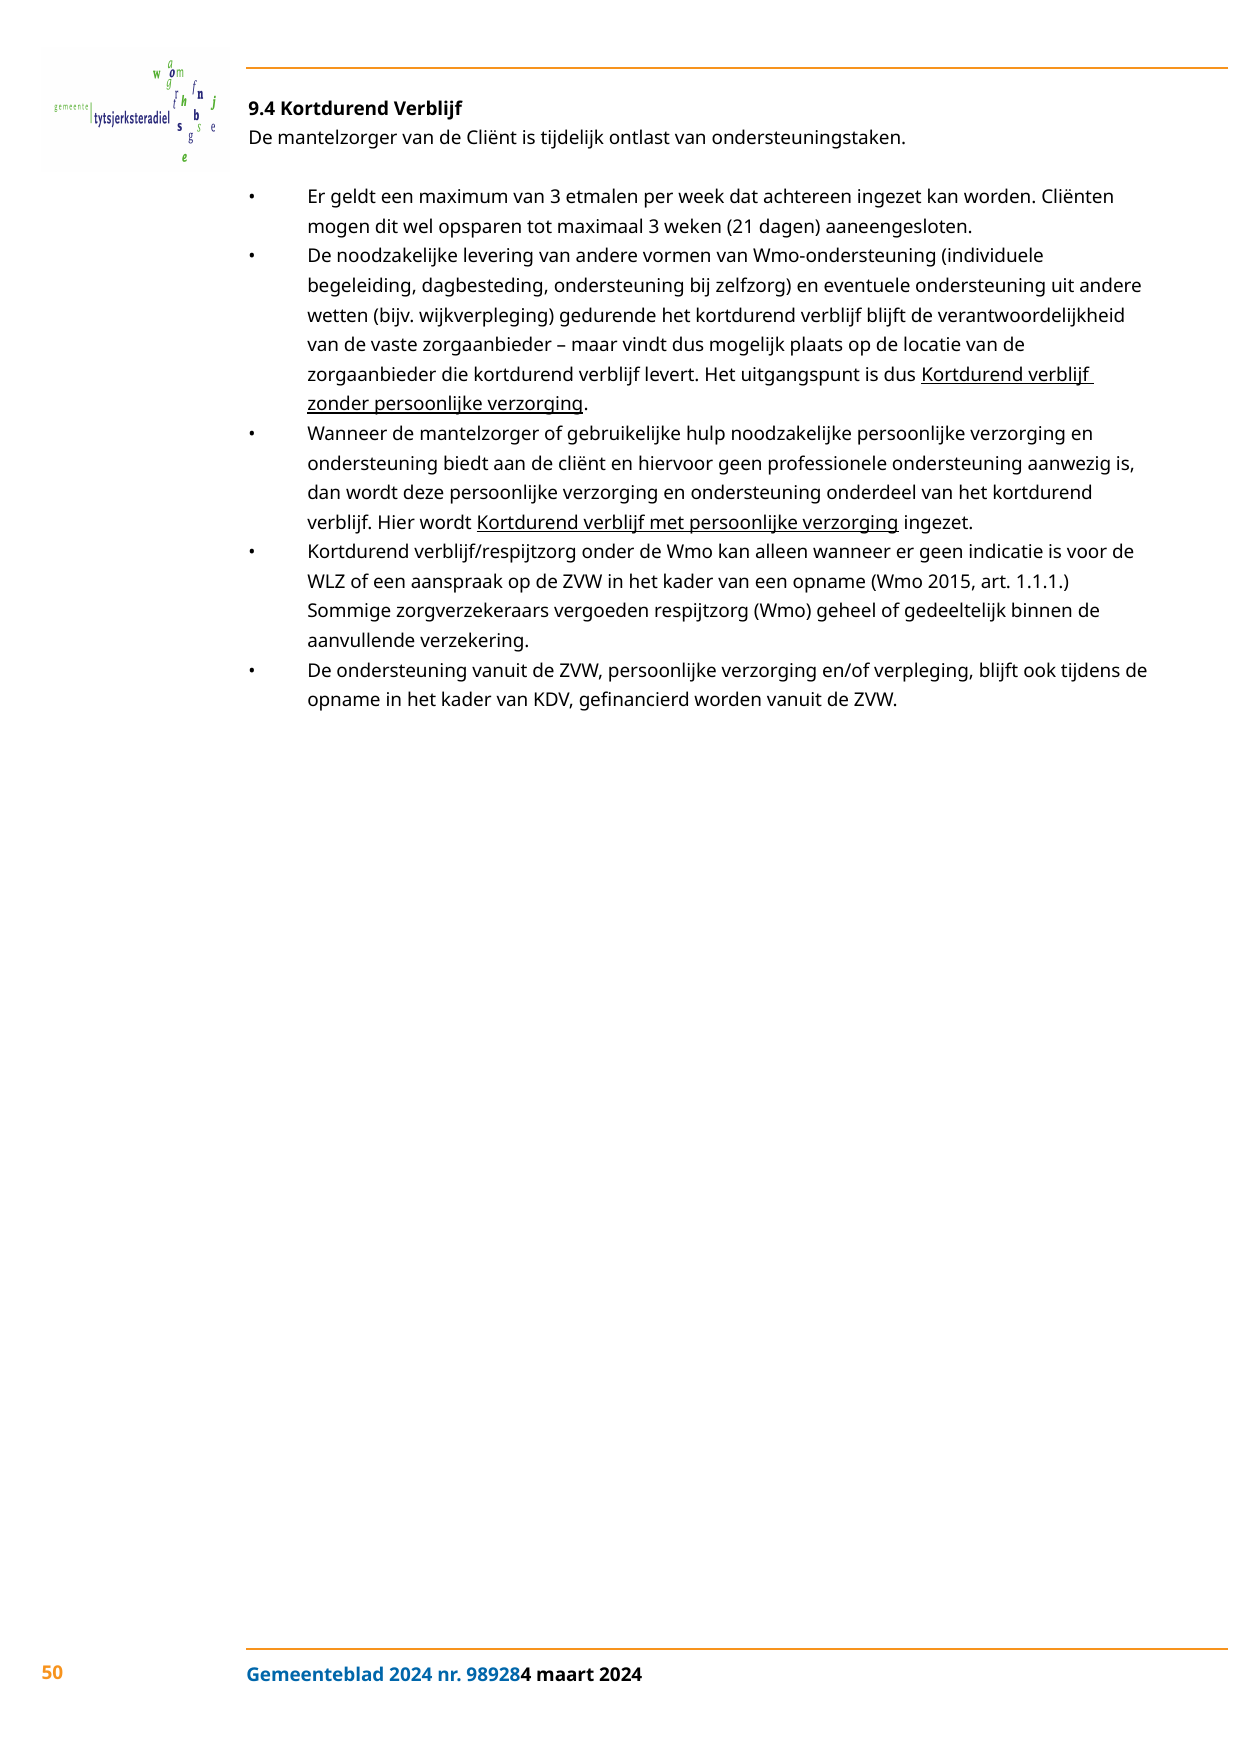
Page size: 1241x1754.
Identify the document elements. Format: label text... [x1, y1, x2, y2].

list Er geldt een maximum van 3 etmalen per week dat achtereen ingezet kan worden. Cliënten mogen dit wel opsparen tot maximaal 3 weken (21 dagen) aaneengesloten. [248, 183, 1152, 239]
text De mantelzorger van de Cliënt is tijdelijk ontlast van ondersteuningstaken. [248, 124, 1152, 150]
list De ondersteuning vanuit de ZVW, persoonlijke verzorging en/of verpleging, blijft ook tijdens de opname in het kader van KDV, gefinancierd worden vanuit de ZVW. [248, 657, 1152, 712]
picture [41, 47, 231, 172]
text 9.4 Kortdurend Verblijf [248, 95, 1152, 121]
list De noodzakelijke levering van andere vormen van Wmo-ondersteuning (individuele begeleiding, dagbesteding, ondersteuning bij zelfzorg) en eventuele ondersteuning uit andere wetten (bijv. wijkverpleging) gedurende het kortdurend verblijf blijft de verantwoordelijkheid van de vaste zorgaanbieder – maar vindt dus mogelijk plaats op de locatie van de zorgaanbieder die kortdurend verblijf levert. Het uitgangspunt is dus Kortdurend verblijf zonder persoonlijke verzorging. [248, 243, 1152, 416]
list Kortdurend verblijf/respijtzorg onder de Wmo kan alleen wanneer er geen indicatie is voor de WLZ of een aanspraak op de ZVW in het kader van een opname (Wmo 2015, art. 1.1.1.) Sommige zorgverzekeraars vergoeden respijtzorg (Wmo) geheel of gedeeltelijk binnen de aanvullende verzekering. [248, 538, 1152, 653]
list Wanneer de mantelzorger of gebruikelijke hulp noodzakelijke persoonlijke verzorging en ondersteuning biedt aan de cliënt en hiervoor geen professionele ondersteuning aanwezig is, dan wordt deze persoonlijke verzorging en ondersteuning onderdeel van het kortdurend verblijf. Hier wordt Kortdurend verblijf met persoonlijke verzorging ingezet. [248, 420, 1152, 535]
